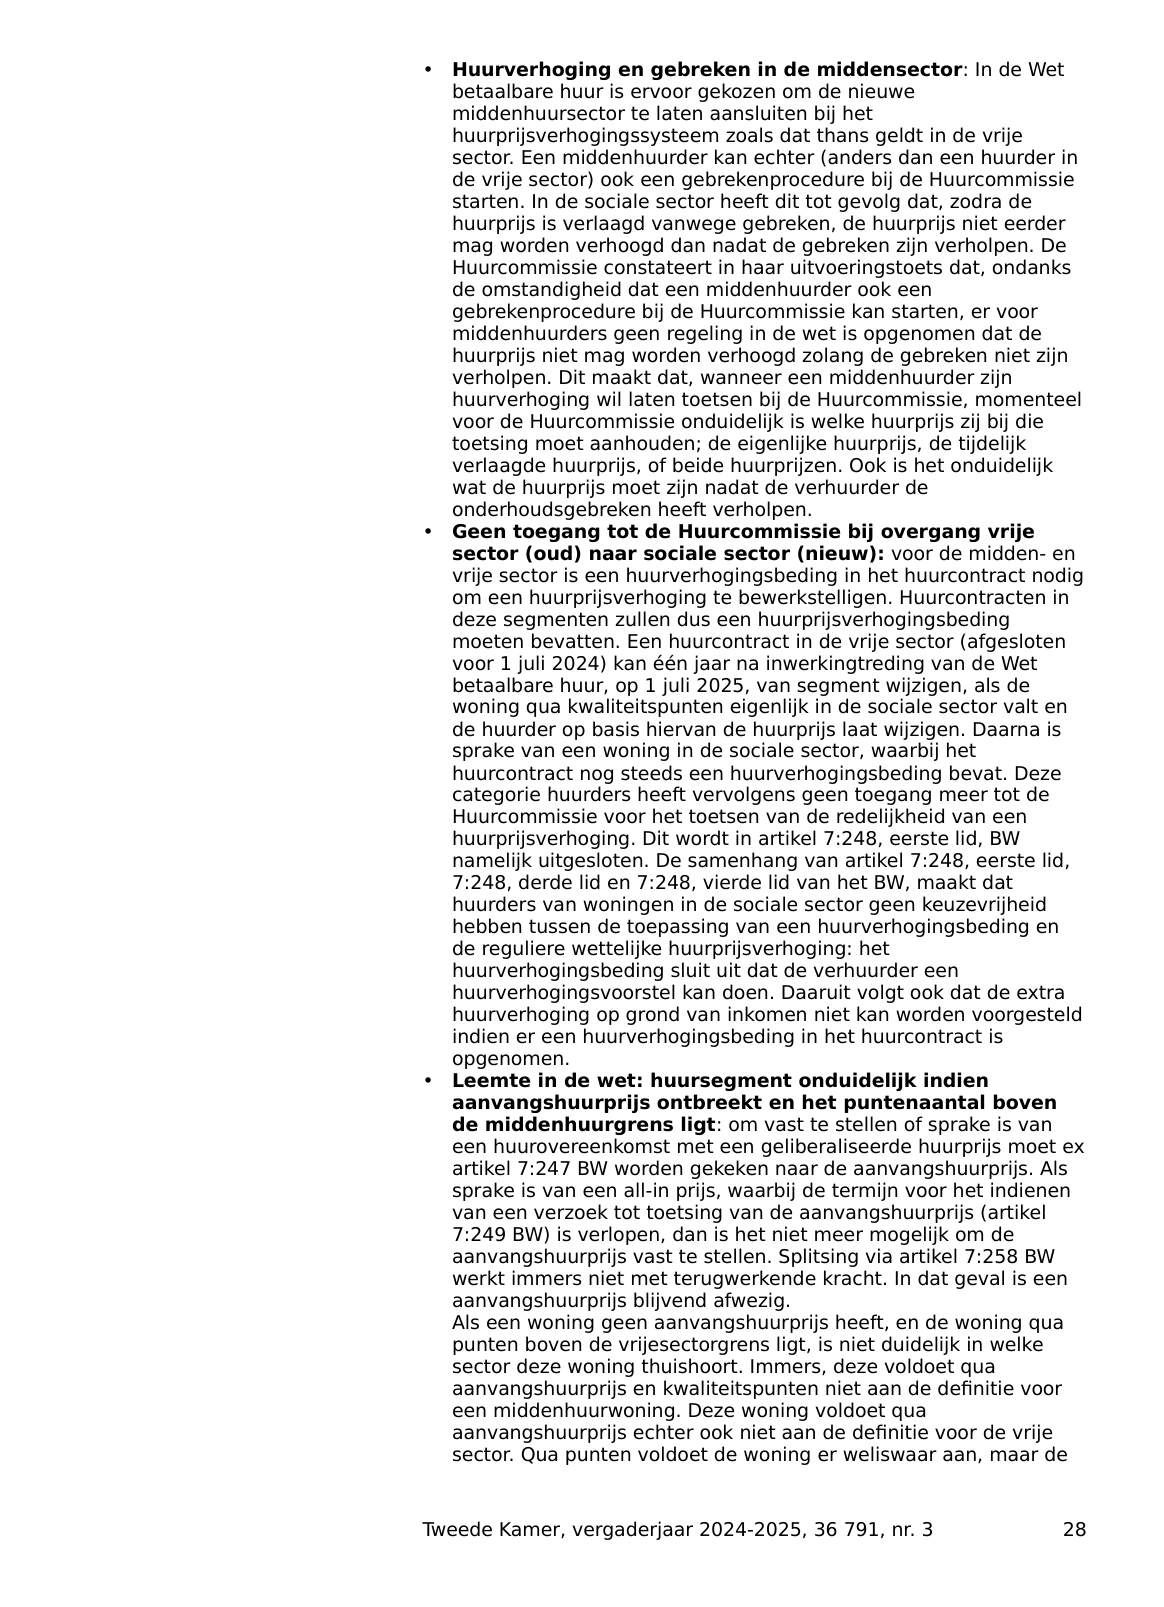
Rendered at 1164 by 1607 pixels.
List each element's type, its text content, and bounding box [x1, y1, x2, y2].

text • Huurverhoging en gebreken in de middensector: In de Wet betaalbare huur is ervoor gekozen om de nieuwe middenhuursector te laten aansluiten bij het huurprijsverhogingssysteem zoals dat thans geldt in de vrije sector. Een middenhuurder kan echter (anders dan een huurder in de vrije sector) ook een gebrekenprocedure bij de Huurcommissie starten. In de sociale sector heeft dit tot gevolg dat, zodra de huurprijs is verlaagd vanwege gebreken, de huurprijs niet eerder mag worden verhoogd dan nadat de gebreken zijn verholpen. De Huurcommissie constateert in haar uitvoeringstoets dat, ondanks de omstandigheid dat een middenhuurder ook een gebrekenprocedure bij de Huurcommissie kan starten, er voor middenhuurders geen regeling in de wet is opgenomen dat de huurprijs niet mag worden verhoogd zolang de gebreken niet zijn verholpen. Dit maakt dat, wanneer een middenhuurder zijn huurverhoging wil laten toetsen bij de Huurcommissie, momenteel voor de Huurcommissie onduidelijk is welke huurprijs zij bij die toetsing moet aanhouden; de eigenlijke huurprijs, de tijdelijk verlaagde huurprijs, of beide huurprijzen. Ook is het onduidelijk wat de huurprijs moet zijn nadat de verhuurder de onderhoudsgebreken heeft verholpen. [422, 59, 1087, 521]
text • Geen toegang tot de Huurcommissie bij overgang vrije sector (oud) naar sociale sector (nieuw): voor de midden- en vrije sector is een huurverhogingsbeding in het huurcontract nodig om een huurprijsverhoging te bewerkstelligen. Huurcontracten in deze segmenten zullen dus een huurprijsverhogingsbeding moeten bevatten. Een huurcontract in de vrije sector (afgesloten voor 1 juli 2024) kan één jaar na inwerkingtreding van de Wet betaalbare huur, op 1 juli 2025, van segment wijzigen, als de woning qua kwaliteitspunten eigenlijk in de sociale sector valt en de huurder op basis hiervan de huurprijs laat wijzigen. Daarna is sprake van een woning in de sociale sector, waarbij het huurcontract nog steeds een huurverhogingsbeding bevat. Deze categorie huurders heeft vervolgens geen toegang meer tot de Huurcommissie voor het toetsen van de redelijkheid van een huurprijsverhoging. Dit wordt in artikel 7:248, eerste lid, BW namelijk uitgesloten. De samenhang van artikel 7:248, eerste lid, 7:248, derde lid en 7:248, vierde lid van het BW, maakt dat huurders van woningen in de sociale sector geen keuzevrijheid hebben tussen de toepassing van een huurverhogingsbeding en de reguliere wettelijke huurprijsverhoging: het huurverhogingsbeding sluit uit dat de verhuurder een huurverhogingsvoorstel kan doen. Daaruit volgt ook dat de extra huurverhoging op grond van inkomen niet kan worden voorgesteld indien er een huurverhogingsbeding in het huurcontract is opgenomen. [422, 521, 1087, 1070]
text • Leemte in de wet: huursegment onduidelijk indien aanvangshuurprijs ontbreekt en het puntenaantal boven de middenhuurgrens ligt: om vast te stellen of sprake is van een huurovereenkomst met een geliberaliseerde huurprijs moet ex artikel 7:247 BW worden gekeken naar de aanvangshuurprijs. Als sprake is van een all-in prijs, waarbij de termijn voor het indienen van een verzoek tot toetsing van de aanvangshuurprijs (artikel 7:249 BW) is verlopen, dan is het niet meer mogelijk om de aanvangshuurprijs vast te stellen. Splitsing via artikel 7:258 BW werkt immers niet met terugwerkende kracht. In dat geval is een aanvangshuurprijs blijvend afwezig. [422, 1070, 1087, 1312]
text Als een woning geen aanvangshuurprijs heeft, en de woning qua punten boven de vrijesectorgrens ligt, is niet duidelijk in welke sector deze woning thuishoort. Immers, deze voldoet qua aanvangshuurprijs en kwaliteitspunten niet aan de definitie voor een middenhuurwoning. Deze woning voldoet qua aanvangshuurprijs echter ook niet aan de definitie voor de vrije sector. Qua punten voldoet de woning er weliswaar aan, maar de [452, 1312, 1087, 1466]
